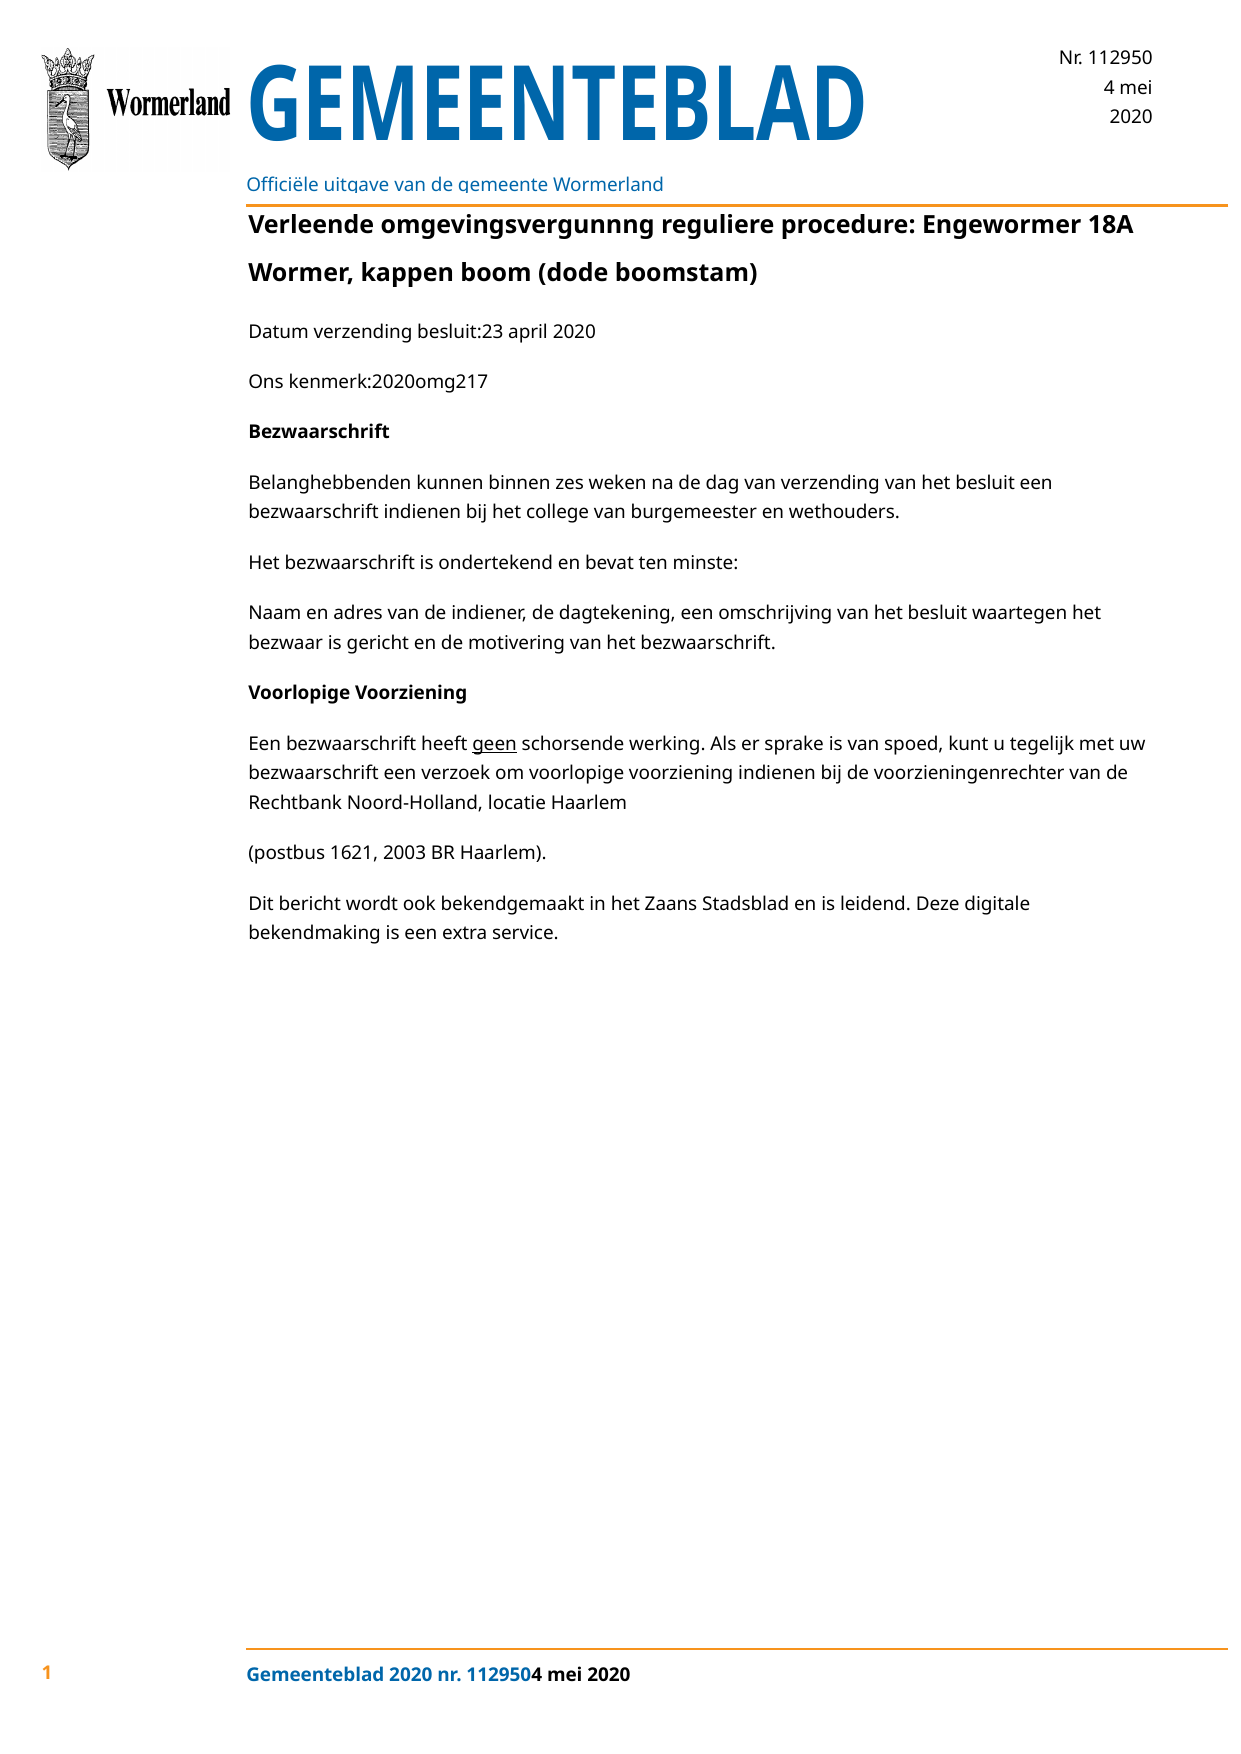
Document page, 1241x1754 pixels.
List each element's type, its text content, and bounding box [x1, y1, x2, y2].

text Ons kenmerk:2020omg217 [248, 368, 1152, 394]
text Verleende omgevingsvergunnng reguliere procedure: Engewormer 18A Wormer, kappen boom (dode boomstam) [248, 207, 1152, 288]
text Dit bericht wordt ook bekendgemaakt in het Zaans Stadsblad en is leidend. Deze digitale bekendmaking is een extra service. [248, 890, 1152, 945]
text Een bezwaarschrift heeft geen schorsende werking. Als er sprake is van spoed, kunt u tegelijk met uw bezwaarschrift een verzoek om voorlopige voorziening indienen bij de voorzieningenrechter van de Rechtbank Noord-Holland, locatie Haarlem [248, 730, 1152, 815]
text Belanghebbenden kunnen binnen zes weken na de dag van verzending van het besluit een bezwaarschrift indienen bij het college van burgemeester en wethouders. [248, 469, 1152, 524]
text Het bezwaarschrift is ondertekend en bevat ten minste: [248, 549, 1152, 575]
picture [41, 47, 231, 172]
text Voorlopige Voorziening [248, 679, 1152, 705]
text Bezwaarschrift [248, 419, 1152, 444]
text Datum verzending besluit:23 april 2020 [248, 318, 1152, 344]
text Naam en adres van de indiener, de dagtekening, een omschrijving van het besluit waartegen het bezwaar is gericht en de motivering van het bezwaarschrift. [248, 599, 1152, 655]
text (postbus 1621, 2003 BR Haarlem). [248, 839, 1152, 865]
